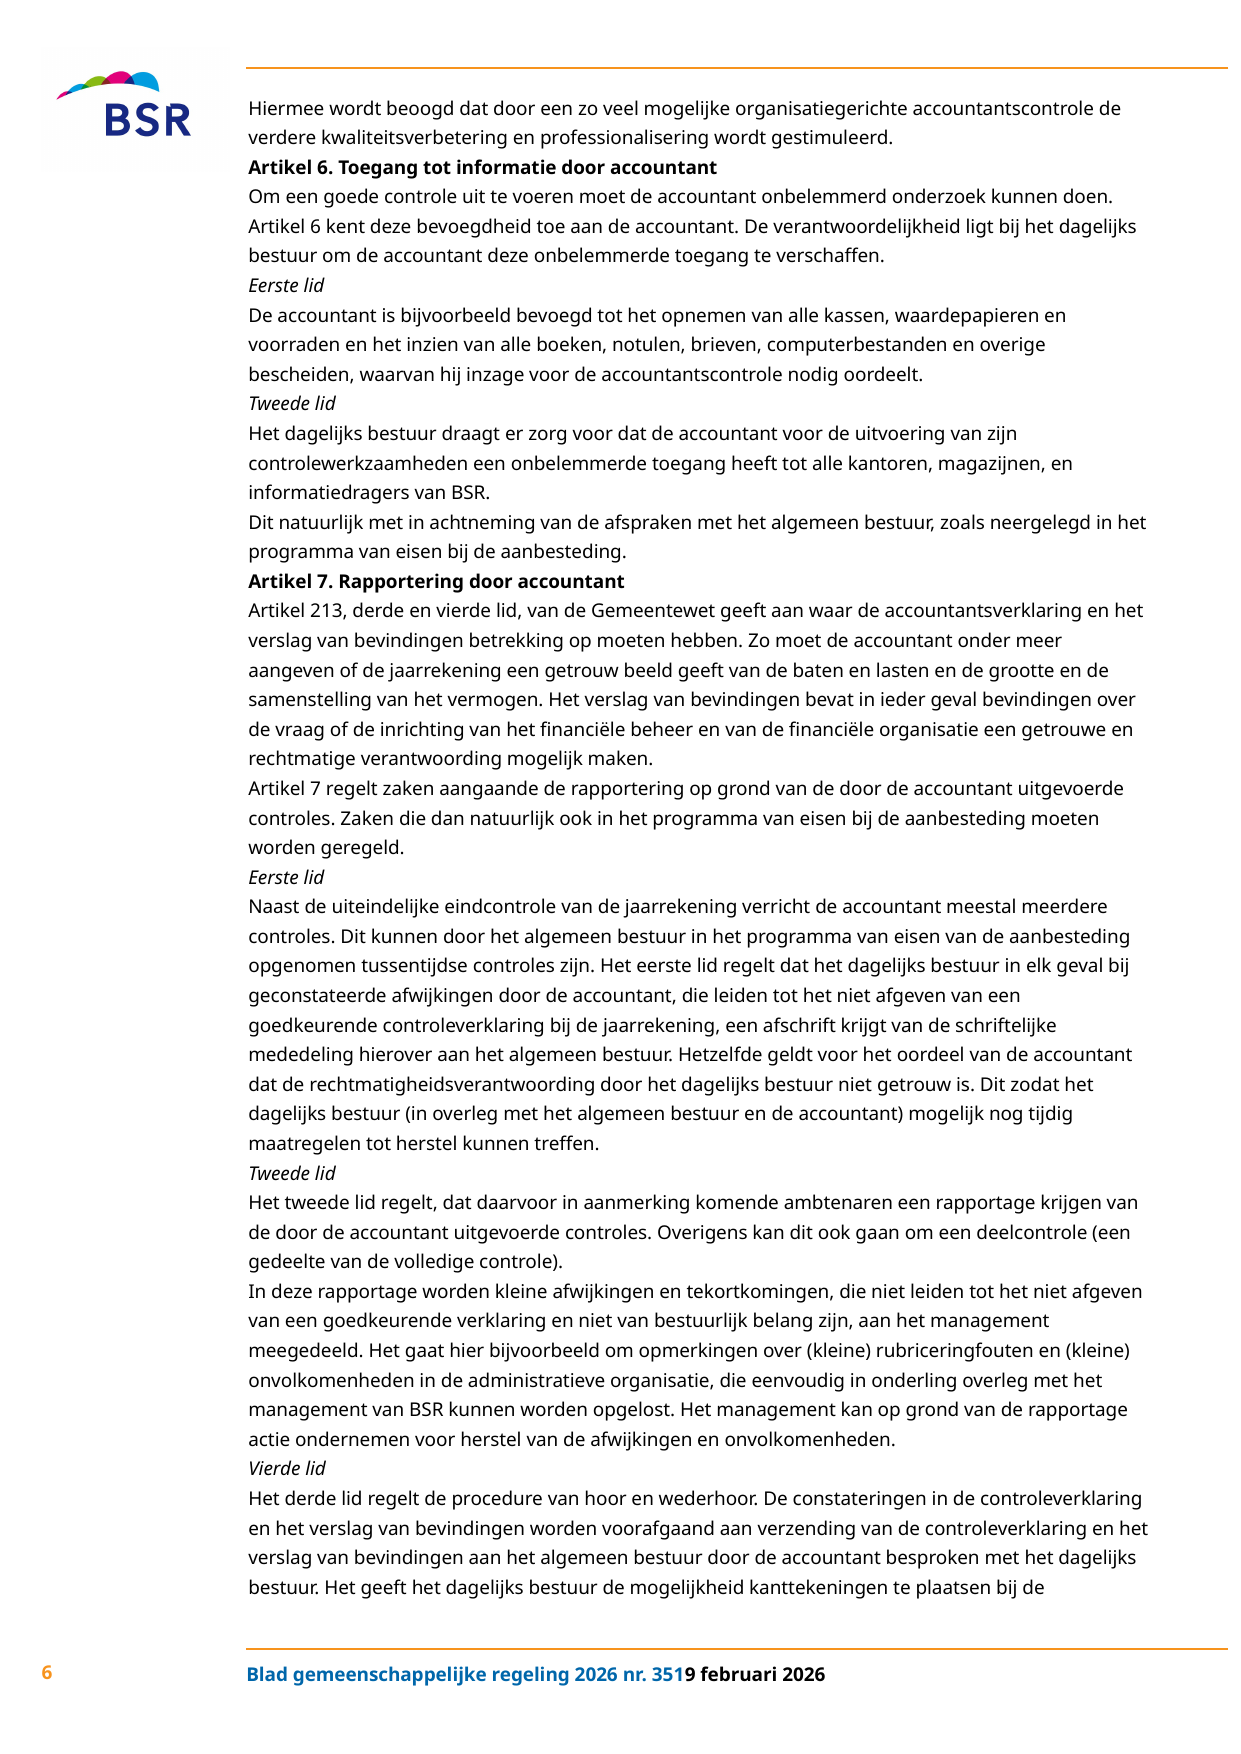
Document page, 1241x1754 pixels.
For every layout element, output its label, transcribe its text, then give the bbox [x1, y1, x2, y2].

text Het tweede lid regelt, dat daarvoor in aanmerking komende ambtenaren een rapportage krijgen van [248, 1189, 1152, 1215]
text voorraden en het inzien van alle boeken, notulen, brieven, computerbestanden en overige [248, 331, 1152, 357]
text Artikel 7 regelt zaken aangaande de rapportering op grond van de door de accountant uitgevoerde controles. Zaken die dan natuurlijk ook in het programma van eisen bij de aanbesteding moeten worden geregeld. [248, 775, 1152, 860]
text bescheiden, waarvan hij inzage voor de accountantscontrole nodig oordeelt. [248, 361, 1152, 387]
text Tweede lid [248, 1160, 1152, 1186]
text Vierde lid [248, 1456, 1152, 1481]
text Eerste lid [248, 272, 1152, 298]
text Eerste lid [248, 864, 1152, 890]
text Dit natuurlijk met in achtneming van de afspraken met het algemeen bestuur, zoals neergelegd in het programma van eisen bij de aanbesteding. [248, 509, 1152, 564]
text In deze rapportage worden kleine afwijkingen en tekortkomingen, die niet leiden tot het niet afgeven van een goedkeurende verklaring en niet van bestuurlijk belang zijn, aan het management meegedeeld. Het gaat hier bijvoorbeeld om opmerkingen over (kleine) rubriceringfouten en (kleine) onvolkomenheden in de administratieve organisatie, die eenvoudig in onderling overleg met het management van BSR kunnen worden opgelost. Het management kan op grond van de rapportage actie ondernemen voor herstel van de afwijkingen en onvolkomenheden. [248, 1278, 1152, 1452]
text Naast de uiteindelijke eindcontrole van de jaarrekening verricht de accountant meestal meerdere controles. Dit kunnen door het algemeen bestuur in het programma van eisen van de aanbesteding opgenomen tussentijdse controles zijn. Het eerste lid regelt dat het dagelijks bestuur in elk geval bij geconstateerde afwijkingen door de accountant, die leiden tot het niet afgeven van een goedkeurende controleverklaring bij de jaarrekening, een afschrift krijgt van de schriftelijke mededeling hierover aan het algemeen bestuur. Hetzelfde geldt voor het oordeel van de accountant dat de rechtmatigheidsverantwoording door het dagelijks bestuur niet getrouw is. Dit zodat het dagelijks bestuur (in overleg met het algemeen bestuur en de accountant) mogelijk nog tijdig maatregelen tot herstel kunnen treffen. [248, 893, 1152, 1156]
text De accountant is bijvoorbeeld bevoegd tot het opnemen van alle kassen, waardepapieren en [248, 302, 1152, 328]
text Hiermee wordt beoogd dat door een zo veel mogelijke organisatiegerichte accountantscontrole de verdere kwaliteitsverbetering en professionalisering wordt gestimuleerd. [248, 95, 1152, 150]
text Artikel 6. Toegang tot informatie door accountant [248, 154, 1152, 180]
text gedeelte van de volledige controle). [248, 1248, 1152, 1274]
text de door de accountant uitgevoerde controles. Overigens kan dit ook gaan om een deelcontrole (een [248, 1219, 1152, 1245]
text Het dagelijks bestuur draagt er zorg voor dat de accountant voor de uitvoering van zijn controlewerkzaamheden een onbelemmerde toegang heeft tot alle kantoren, magazijnen, en informatiedragers van BSR. [248, 420, 1152, 505]
picture [41, 47, 231, 172]
text Artikel 213, derde en vierde lid, van de Gemeentewet geeft aan waar de accountantsverklaring en het verslag van bevindingen betrekking op moeten hebben. Zo moet de accountant onder meer aangeven of de jaarrekening een getrouw beeld geeft van de baten en lasten en de grootte en de samenstelling van het vermogen. Het verslag van bevindingen bevat in ieder geval bevindingen over de vraag of de inrichting van het financiële beheer en van de financiële organisatie een getrouwe en rechtmatige verantwoording mogelijk maken. [248, 598, 1152, 771]
text Artikel 7. Rapportering door accountant [248, 568, 1152, 594]
text Tweede lid [248, 391, 1152, 416]
text Om een goede controle uit te voeren moet de accountant onbelemmerd onderzoek kunnen doen. Artikel 6 kent deze bevoegdheid toe aan de accountant. De verantwoordelijkheid ligt bij het dagelijks bestuur om de accountant deze onbelemmerde toegang te verschaffen. [248, 183, 1152, 268]
text Het derde lid regelt de procedure van hoor en wederhoor. De constateringen in de controleverklaring en het verslag van bevindingen worden voorafgaand aan verzending van de controleverklaring en het verslag van bevindingen aan het algemeen bestuur door de accountant besproken met het dagelijks bestuur. Het geeft het dagelijks bestuur de mogelijkheid kanttekeningen te plaatsen bij de [248, 1485, 1152, 1600]
